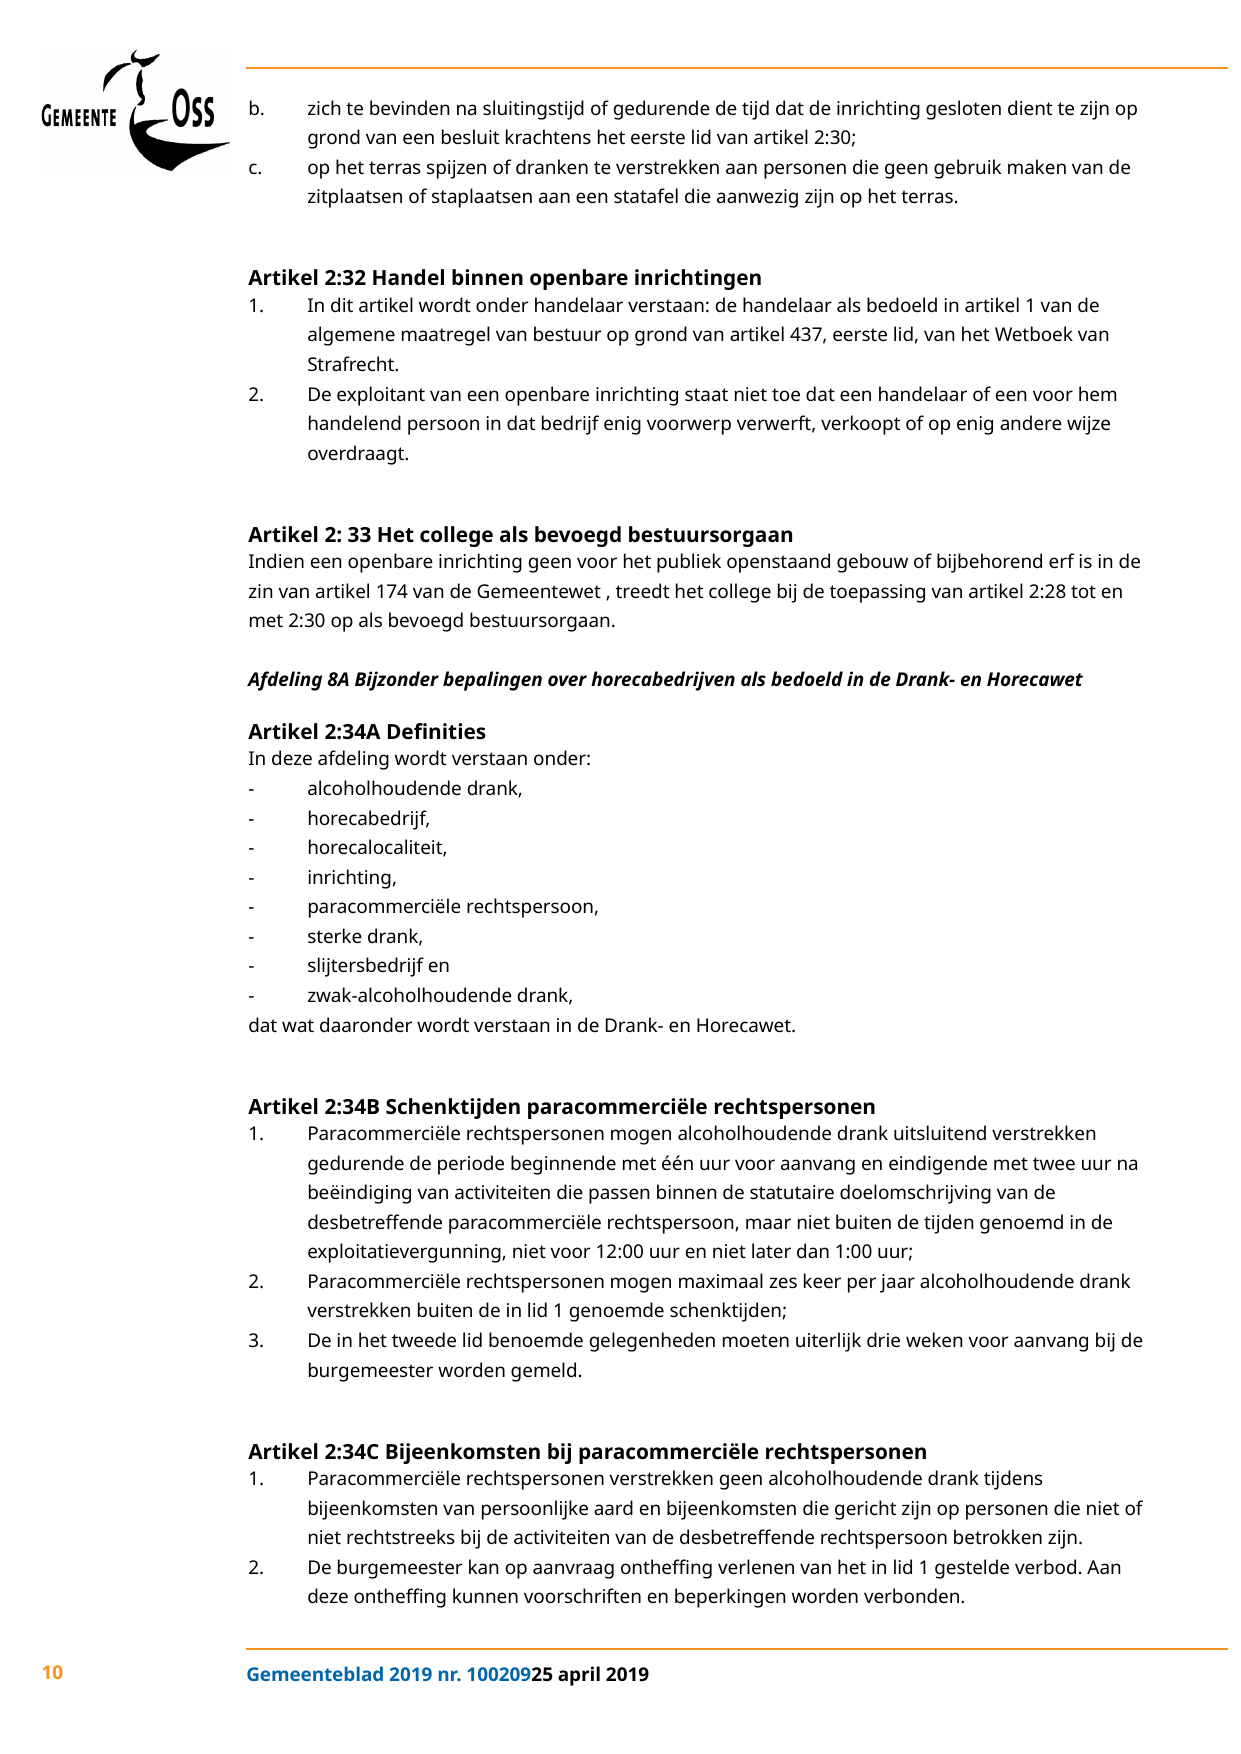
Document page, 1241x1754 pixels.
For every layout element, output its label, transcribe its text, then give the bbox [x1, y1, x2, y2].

list Paracommerciële rechtspersonen verstrekken geen alcoholhoudende drank tijdens bijeenkomsten van persoonlijke aard en bijeenkomsten die gericht zijn op personen die niet of niet rechtstreeks bij de activiteiten van de desbetreffende rechtspersoon betrokken zijn. [248, 1465, 1152, 1550]
list Paracommerciële rechtspersonen mogen maximaal zes keer per jaar alcoholhoudende drank verstrekken buiten de in lid 1 genoemde schenktijden; [248, 1268, 1152, 1323]
text In deze afdeling wordt verstaan onder: [248, 746, 1152, 771]
list De burgemeester kan op aanvraag ontheffing verlenen van het in lid 1 gestelde verbod. Aan deze ontheffing kunnen voorschriften en beperkingen worden verbonden. [248, 1554, 1152, 1609]
list In dit artikel wordt onder handelaar verstaan: de handelaar als bedoeld in artikel 1 van de algemene maatregel van bestuur op grond van artikel 437, eerste lid, van het Wetboek van Strafrecht. [248, 292, 1152, 377]
text Afdeling 8A Bijzonder bepalingen over horecabedrijven als bedoeld in de Drank- en Horecawet [248, 667, 1152, 692]
list horecalocaliteit, [248, 834, 1152, 860]
text dat wat daaronder wordt verstaan in de Drank- en Horecawet. [248, 1012, 1152, 1037]
text Indien een openbare inrichting geen voor het publiek openstaand gebouw of bijbehorend erf is in de zin van artikel 174 van de Gemeentewet , treedt het college bij de toepassing van artikel 2:28 tot en met 2:30 op als bevoegd bestuursorgaan. [248, 548, 1152, 633]
list De exploitant van een openbare inrichting staat niet toe dat een handelaar of een voor hem handelend persoon in dat bedrijf enig voorwerp verwerft, verkoopt of op enig andere wijze overdraagt. [248, 381, 1152, 466]
text Artikel 2:34C Bijeenkomsten bij paracommerciële rechtspersonen [248, 1437, 1152, 1465]
list sterke drank, [248, 923, 1152, 949]
list inrichting, [248, 864, 1152, 889]
list alcoholhoudende drank, [248, 775, 1152, 801]
list Paracommerciële rechtspersonen mogen alcoholhoudende drank uitsluitend verstrekken gedurende de periode beginnende met één uur voor aanvang en eindigende met twee uur na beëindiging van activiteiten die passen binnen de statutaire doelomschrijving van de desbetreffende paracommerciële rechtspersoon, maar niet buiten de tijden genoemd in de exploitatievergunning, niet voor 12:00 uur en niet later dan 1:00 uur; [248, 1120, 1152, 1264]
list De in het tweede lid benoemde gelegenheden moeten uiterlijk drie weken voor aanvang bij de burgemeester worden gemeld. [248, 1327, 1152, 1383]
list zich te bevinden na sluitingstijd of gedurende de tijd dat de inrichting gesloten dient te zijn op grond van een besluit krachtens het eerste lid van artikel 2:30; [248, 95, 1152, 150]
text Artikel 2:34A Definities [248, 717, 1152, 746]
text Artikel 2:32 Handel binnen openbare inrichtingen [248, 263, 1152, 292]
list op het terras spijzen of dranken te verstrekken aan personen die geen gebruik maken van de zitplaatsen of staplaatsen aan een statafel die aanwezig zijn op het terras. [248, 154, 1152, 209]
list paracommerciële rechtspersoon, [248, 893, 1152, 919]
text Artikel 2:34B Schenktijden paracommerciële rechtspersonen [248, 1092, 1152, 1120]
list horecabedrijf, [248, 805, 1152, 830]
list slijtersbedrijf en [248, 953, 1152, 978]
list zwak-alcoholhoudende drank, [248, 982, 1152, 1008]
text Artikel 2: 33 Het college als bevoegd bestuursorgaan [248, 520, 1152, 548]
picture [41, 47, 231, 172]
